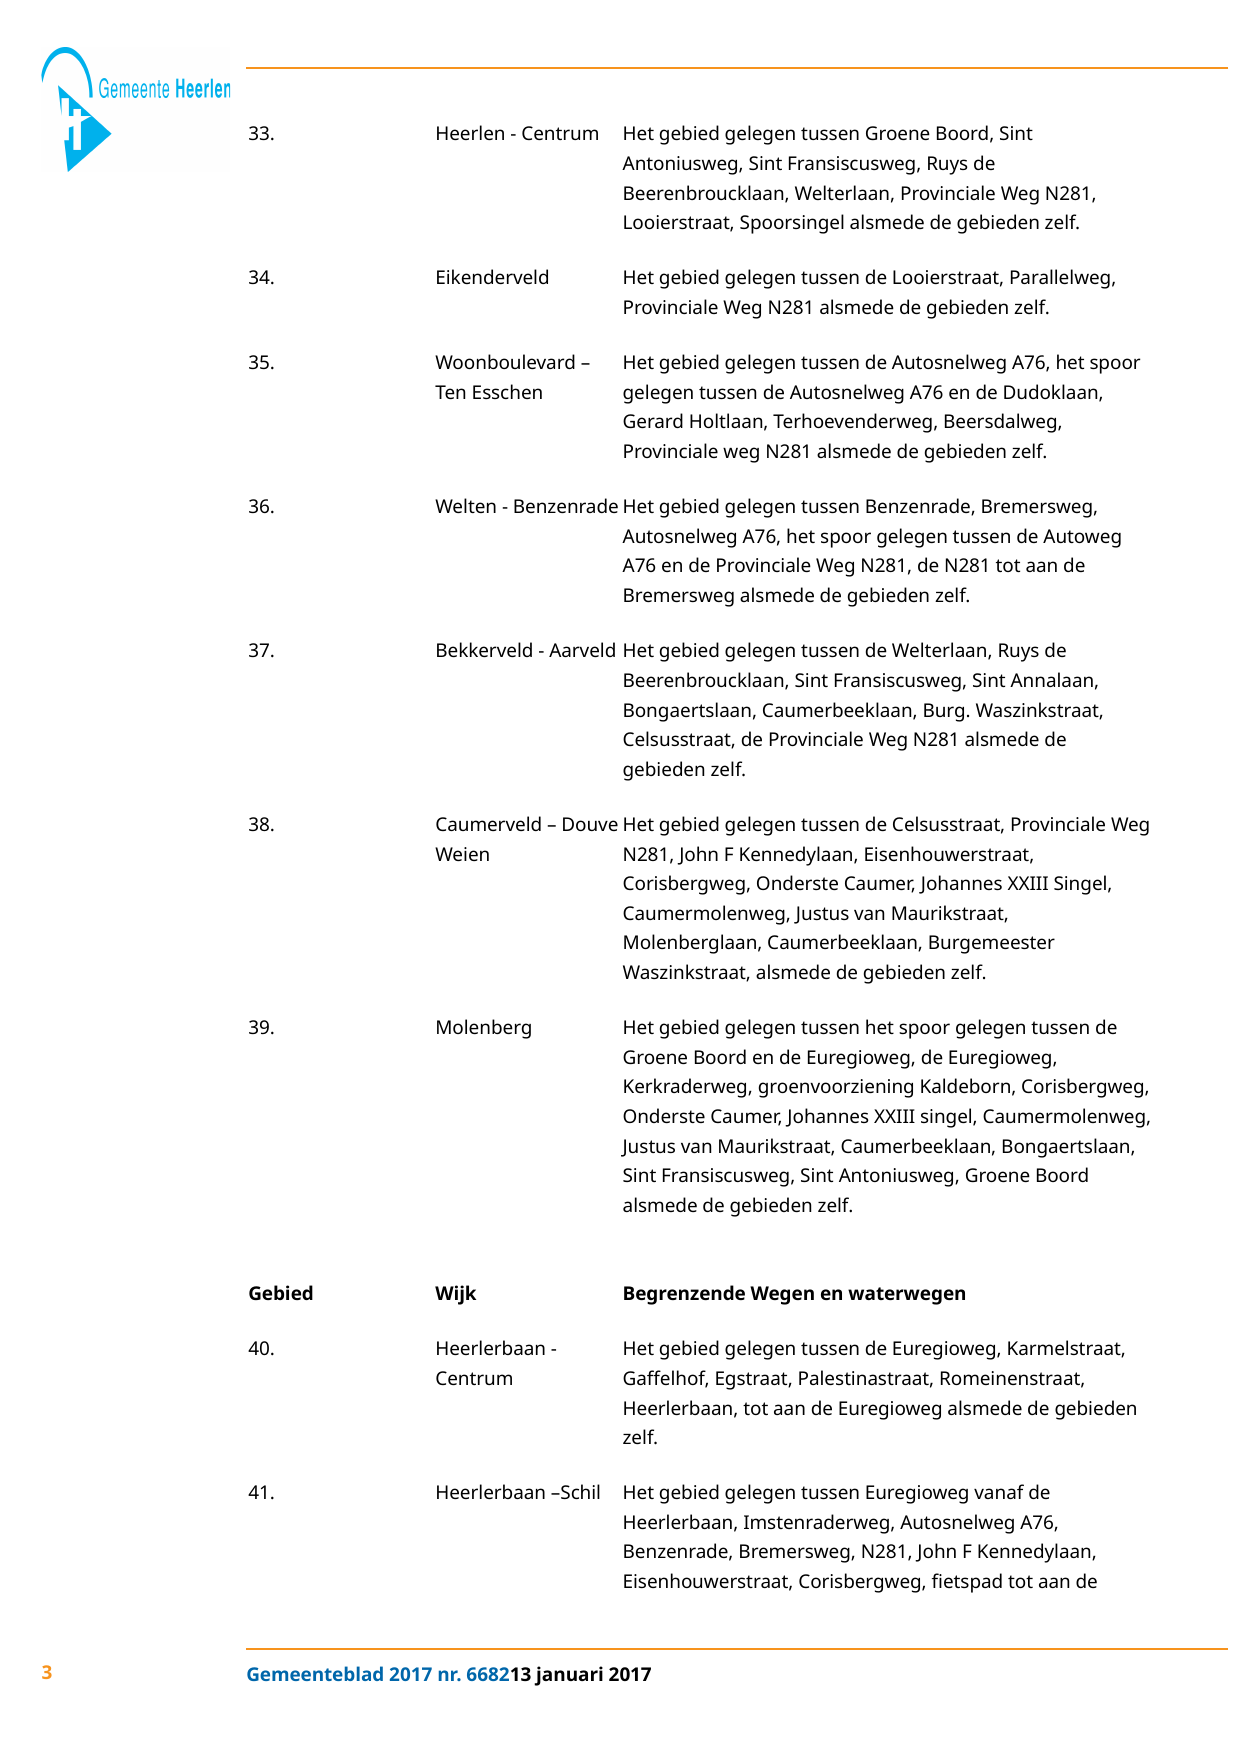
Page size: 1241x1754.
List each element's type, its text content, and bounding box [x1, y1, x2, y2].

table_cell 36. [248, 494, 435, 638]
table_cell Het gebied gelegen tussen de Autosnelweg A76, het spoor gelegen tussen de Autosnelweg A76 en de Dudoklaan, Gerard Holtlaan, Terhoevenderweg, Beersdalweg, Provinciale weg N281 alsmede de gebieden zelf. [623, 350, 1152, 493]
table_cell Het gebied gelegen tussen Groene Boord, Sint Antoniusweg, Sint Fransiscusweg, Ruys de Beerenbroucklaan, Welterlaan, Provinciale Weg N281, Looierstraat, Spoorsingel alsmede de gebieden zelf. [623, 121, 1152, 264]
picture [41, 47, 231, 172]
table_cell 34. [248, 265, 435, 349]
table_cell Het gebied gelegen tussen Euregioweg vanaf de Heerlerbaan, Imstenraderweg, Autosnelweg A76, Benzenrade, Bremersweg, N281, John F Kennedylaan, Eisenhouwerstraat, Corisbergweg, fietspad tot aan de [623, 1480, 1152, 1594]
table_cell Het gebied gelegen tussen het spoor gelegen tussen de Groene Boord en de Euregioweg, de Euregioweg, Kerkraderweg, groenvoorziening Kaldeborn, Corisbergweg, Onderste Caumer, Johannes XXIII singel, Caumermolenweg, Justus van Maurikstraat, Caumerbeeklaan, Bongaertslaan, Sint Fransiscusweg, Sint Antoniusweg, Groene Boord alsmede de gebieden zelf. [623, 1015, 1152, 1247]
picture [41, 47, 58, 70]
table_cell Eikenderveld [435, 265, 622, 349]
table_cell Caumerveld – Douve Weien [435, 811, 622, 1014]
table_cell Het gebied gelegen tussen Benzenrade, Bremersweg, Autosnelweg A76, het spoor gelegen tussen de Autoweg A76 en de Provinciale Weg N281, de N281 tot aan de Bremersweg alsmede de gebieden zelf. [623, 494, 1152, 638]
table_cell 37. [248, 638, 435, 811]
table_cell Bekkerveld - Aarveld [435, 638, 622, 811]
table_cell 35. [248, 350, 435, 493]
table_header Gebied [248, 1280, 435, 1336]
table_cell Woonboulevard – Ten Esschen [435, 350, 622, 493]
table_cell 40. [248, 1336, 435, 1479]
table_cell 39. [248, 1015, 435, 1247]
table_cell [248, 95, 435, 121]
table_cell Heerlerbaan –Schil [435, 1480, 622, 1594]
table_cell Het gebied gelegen tussen de Celsusstraat, Provinciale Weg N281, John F Kennedylaan, Eisenhouwerstraat, Corisbergweg, Onderste Caumer, Johannes XXIII Singel, Caumermolenweg, Justus van Maurikstraat, Molenberglaan, Caumerbeeklaan, Burgemeester Waszinkstraat, alsmede de gebieden zelf. [623, 811, 1152, 1014]
table_cell [623, 95, 1152, 121]
table_header Begrenzende Wegen en waterwegen [623, 1280, 1152, 1336]
table_cell Het gebied gelegen tussen de Looierstraat, Parallelweg, Provinciale Weg N281 alsmede de gebieden zelf. [623, 265, 1152, 349]
table_cell Het gebied gelegen tussen de Welterlaan, Ruys de Beerenbroucklaan, Sint Fransiscusweg, Sint Annalaan, Bongaertslaan, Caumerbeeklaan, Burg. Waszinkstraat, Celsusstraat, de Provinciale Weg N281 alsmede de gebieden zelf. [623, 638, 1152, 811]
table_cell Heerlerbaan - Centrum [435, 1336, 622, 1479]
table_cell Het gebied gelegen tussen de Euregioweg, Karmelstraat, Gaffelhof, Egstraat, Palestinastraat, Romeinenstraat, Heerlerbaan, tot aan de Euregioweg alsmede de gebieden zelf. [623, 1336, 1152, 1479]
table_cell [435, 95, 622, 121]
table_cell 41. [248, 1480, 435, 1594]
table_cell Welten - Benzenrade [435, 494, 622, 638]
table_cell Heerlen - Centrum [435, 121, 622, 264]
table_cell Molenberg [435, 1015, 622, 1247]
table_cell 38. [248, 811, 435, 1014]
table_cell 33. [248, 121, 435, 264]
table_header Wijk [435, 1280, 622, 1336]
